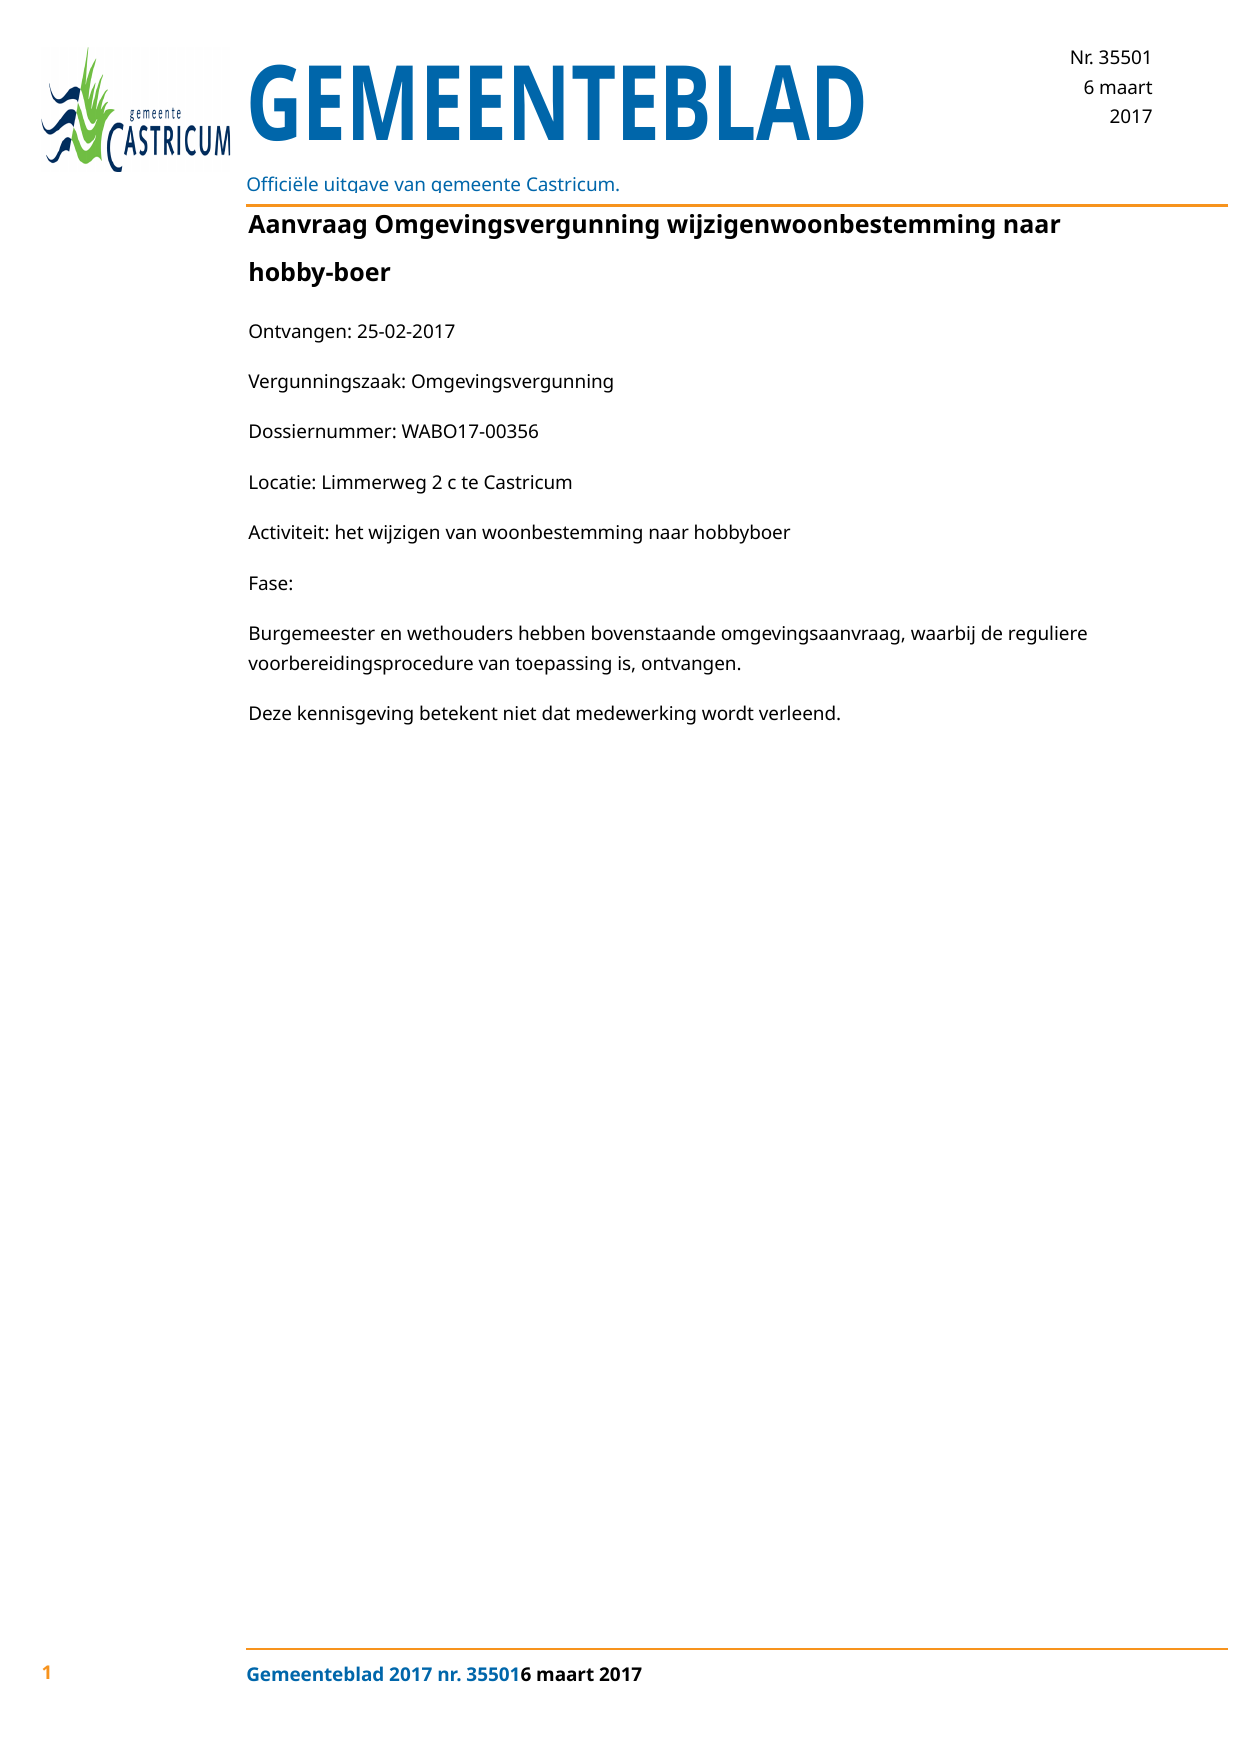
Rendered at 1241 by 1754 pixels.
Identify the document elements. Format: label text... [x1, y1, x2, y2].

picture [41, 47, 231, 172]
text Fase: [248, 570, 1152, 596]
text Vergunningszaak: Omgevingsvergunning [248, 368, 1152, 394]
text Locatie: Limmerweg 2 c te Castricum [248, 469, 1152, 495]
text Burgemeester en wethouders hebben bovenstaande omgevingsaanvraag, waarbij de reguliere voorbereidingsprocedure van toepassing is, ontvangen. [248, 620, 1152, 676]
text Activiteit: het wijzigen van woonbestemming naar hobbyboer [248, 519, 1152, 545]
text Dossiernummer: WABO17-00356 [248, 419, 1152, 444]
text Aanvraag Omgevingsvergunning wijzigenwoonbestemming naar hobby-boer [248, 207, 1152, 288]
text Ontvangen: 25-02-2017 [248, 318, 1152, 344]
text Deze kennisgeving betekent niet dat medewerking wordt verleend. [248, 700, 1152, 726]
